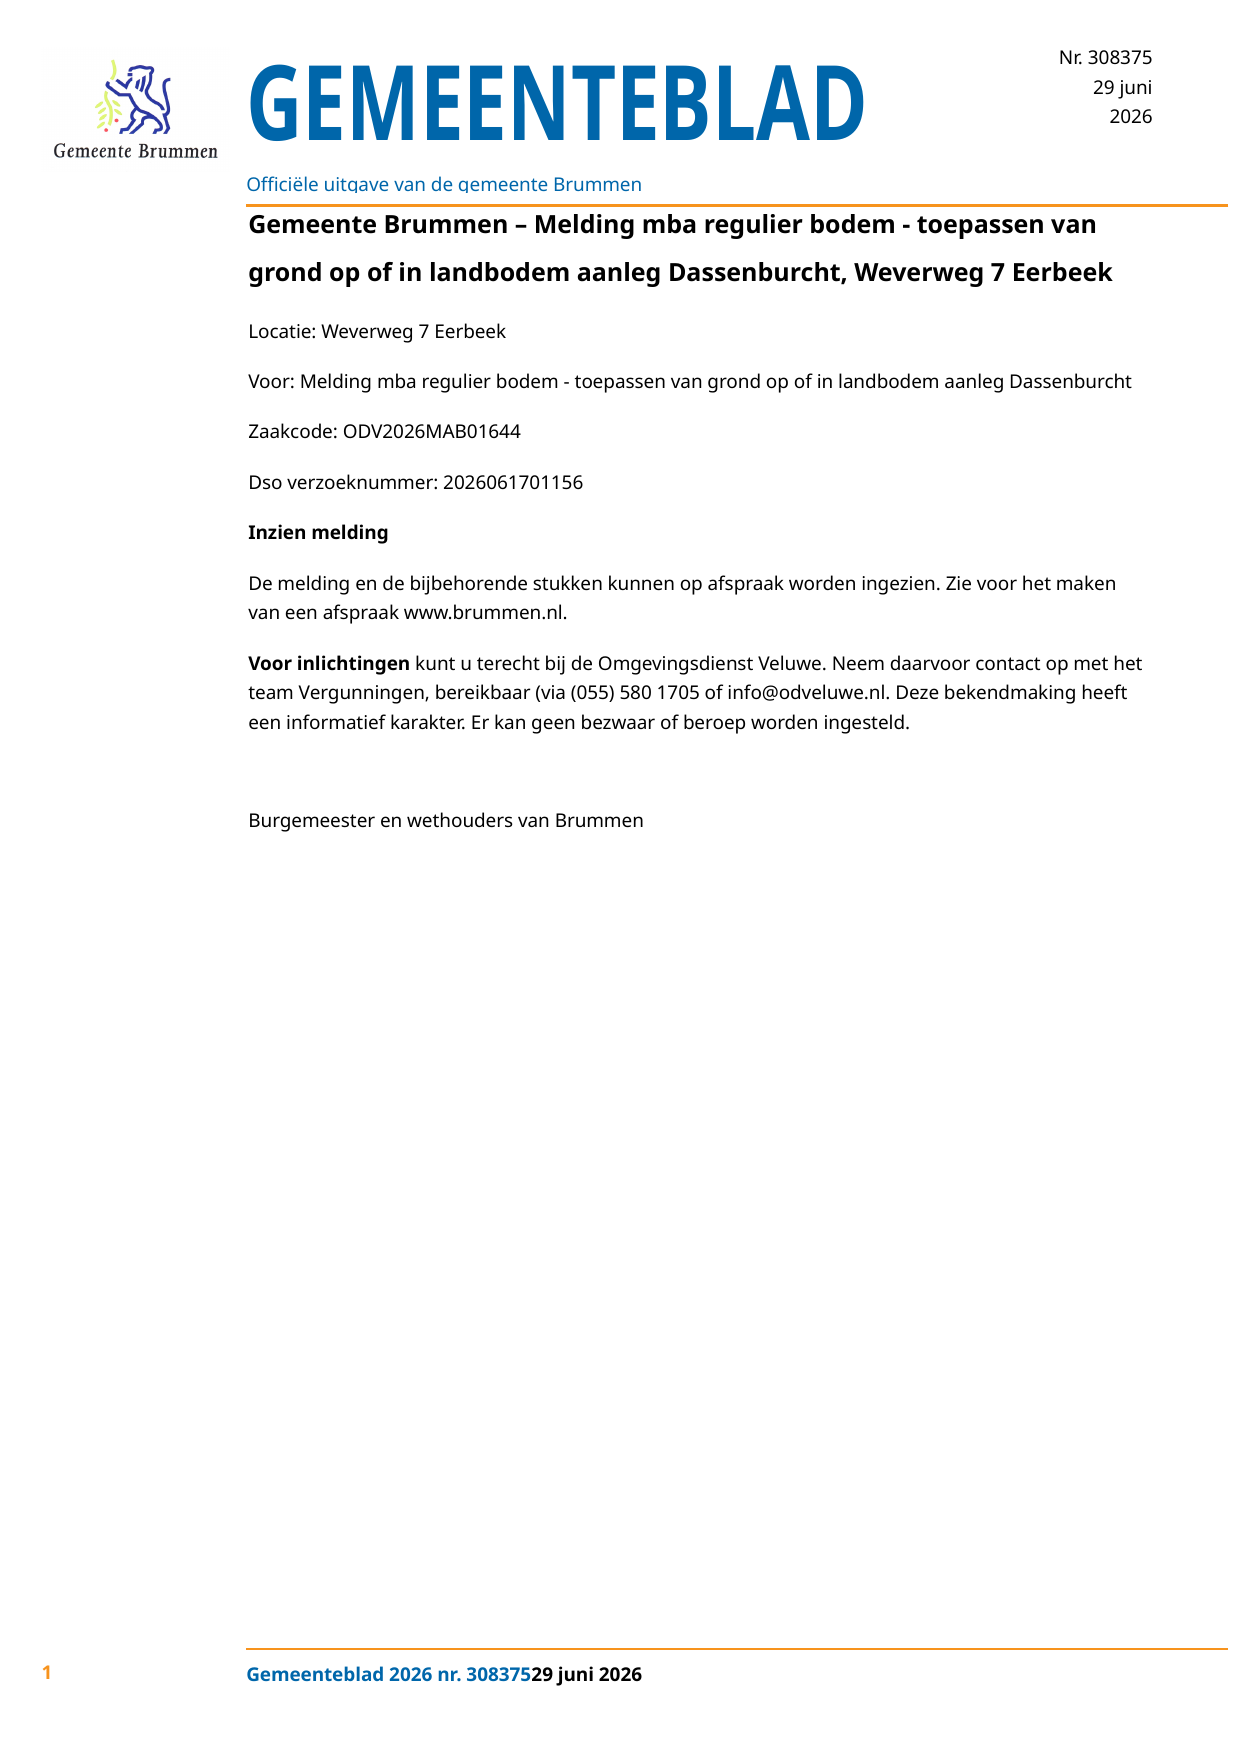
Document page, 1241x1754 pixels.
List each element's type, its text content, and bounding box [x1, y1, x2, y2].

text Zaakcode: ODV2026MAB01644 [248, 419, 1152, 444]
text Burgemeester en wethouders van Brummen [248, 807, 1152, 833]
text De melding en de bijbehorende stukken kunnen op afspraak worden ingezien. Zie voor het maken van een afspraak www.brummen.nl. [248, 570, 1152, 625]
picture [41, 47, 231, 172]
text Locatie: Weverweg 7 Eerbeek [248, 318, 1152, 344]
text Inzien melding [248, 519, 1152, 545]
text Dso verzoeknummer: 2026061701156 [248, 469, 1152, 495]
text Gemeente Brummen – Melding mba regulier bodem - toepassen van grond op of in landbodem aanleg Dassenburcht, Weverweg 7 Eerbeek [248, 207, 1152, 288]
text Voor: Melding mba regulier bodem - toepassen van grond op of in landbodem aanleg Dassenburcht [248, 368, 1152, 394]
text Voor inlichtingen kunt u terecht bij de Omgevingsdienst Veluwe. Neem daarvoor contact op met het team Vergunningen, bereikbaar (via (055) 580 1705 of info@odveluwe.nl. Deze bekendmaking heeft een informatief karakter. Er kan geen bezwaar of beroep worden ingesteld. [248, 650, 1152, 735]
